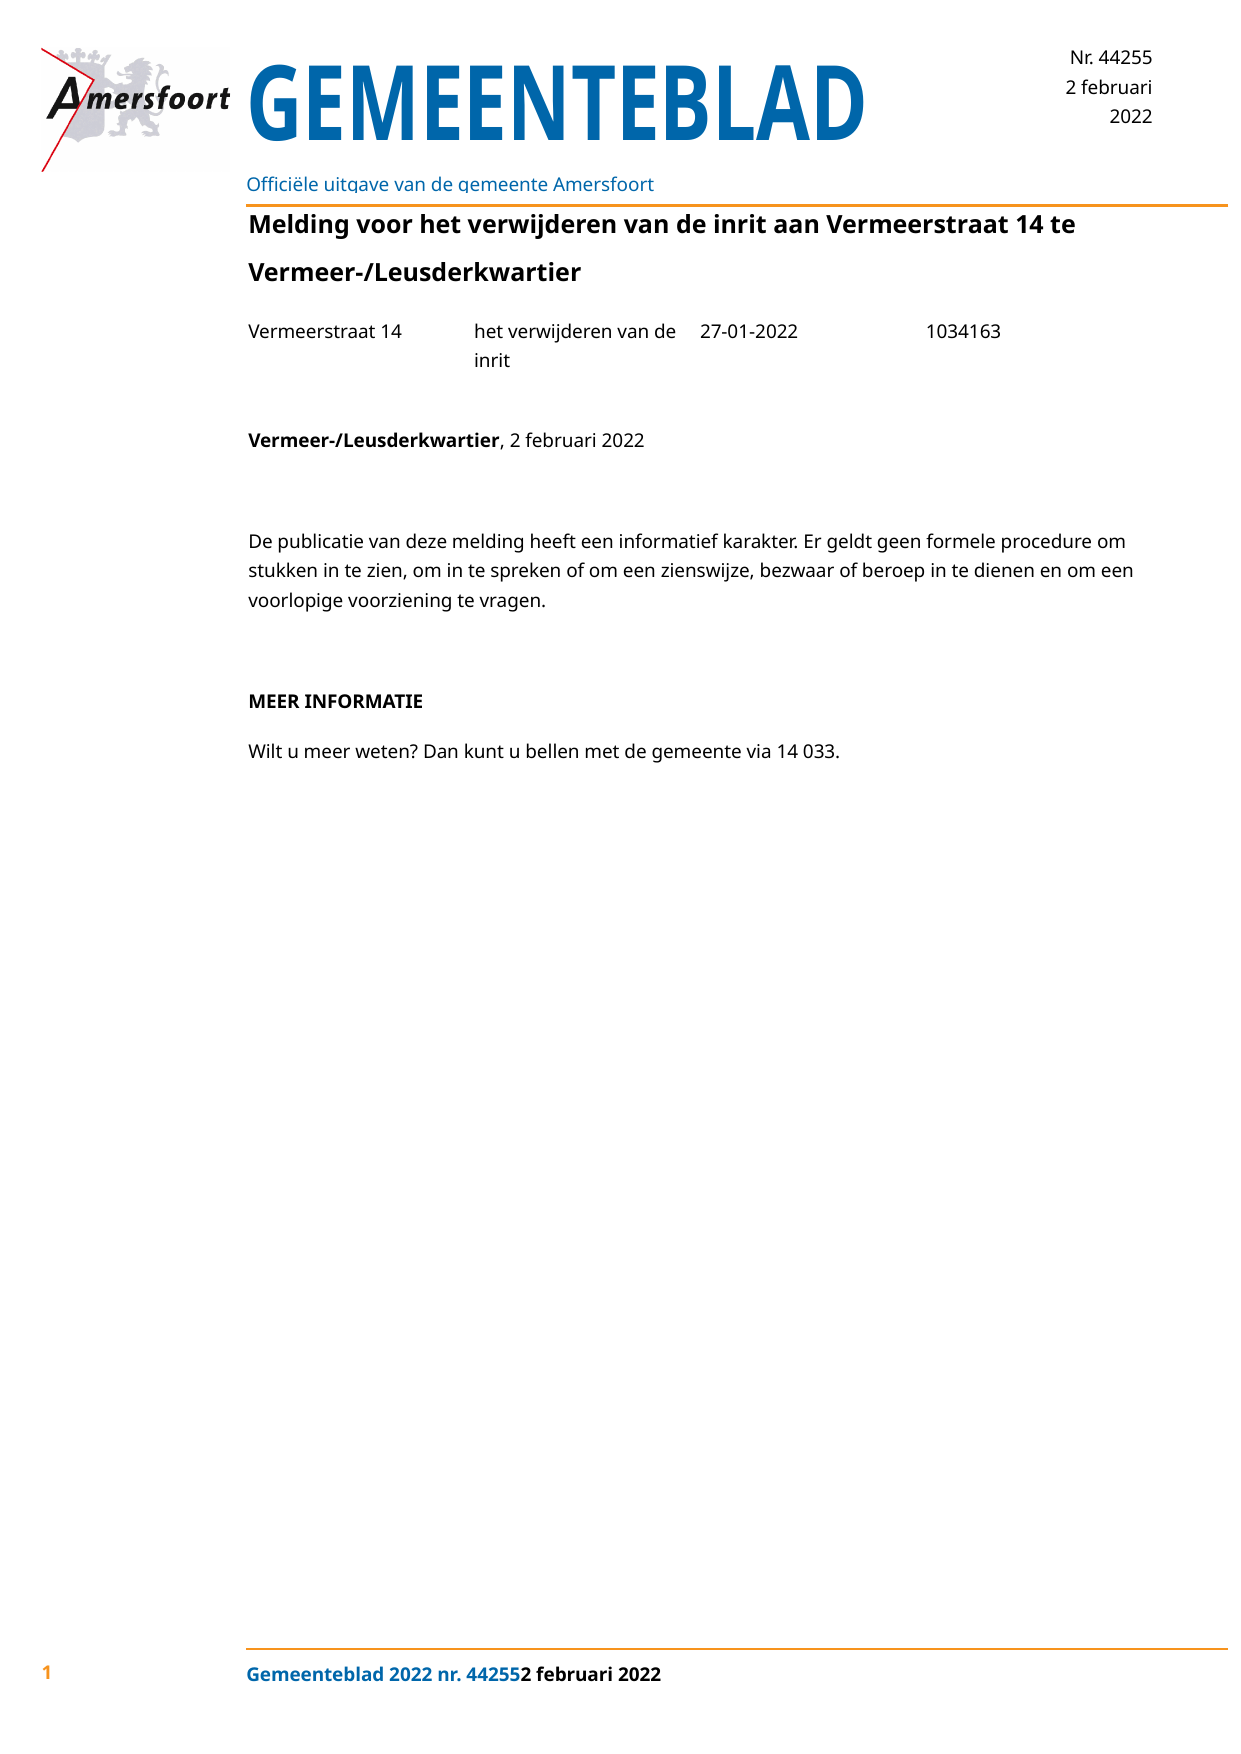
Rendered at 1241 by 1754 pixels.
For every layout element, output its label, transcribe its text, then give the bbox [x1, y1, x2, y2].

text De publicatie van deze melding heeft een informatief karakter. Er geldt geen formele procedure om stukken in te zien, om in te spreken of om een zienswijze, bezwaar of beroep in te dienen en om een voorlopige voorziening te vragen. [248, 528, 1152, 613]
text Wilt u meer weten? Dan kunt u bellen met de gemeente via 14 033. [248, 738, 1152, 764]
text MEER INFORMATIE [248, 688, 1152, 713]
picture [41, 47, 231, 172]
table_header Vermeerstraat 14 [248, 318, 474, 373]
text Vermeer-/Leusderkwartier, 2 februari 2022 [248, 427, 1152, 453]
table_header het verwijderen van de inrit [474, 318, 700, 373]
text Melding voor het verwijderen van de inrit aan Vermeerstraat 14 te Vermeer-/Leusderkwartier [248, 207, 1152, 288]
table_header 1034163 [926, 318, 1152, 373]
table_header 27-01-2022 [700, 318, 926, 373]
